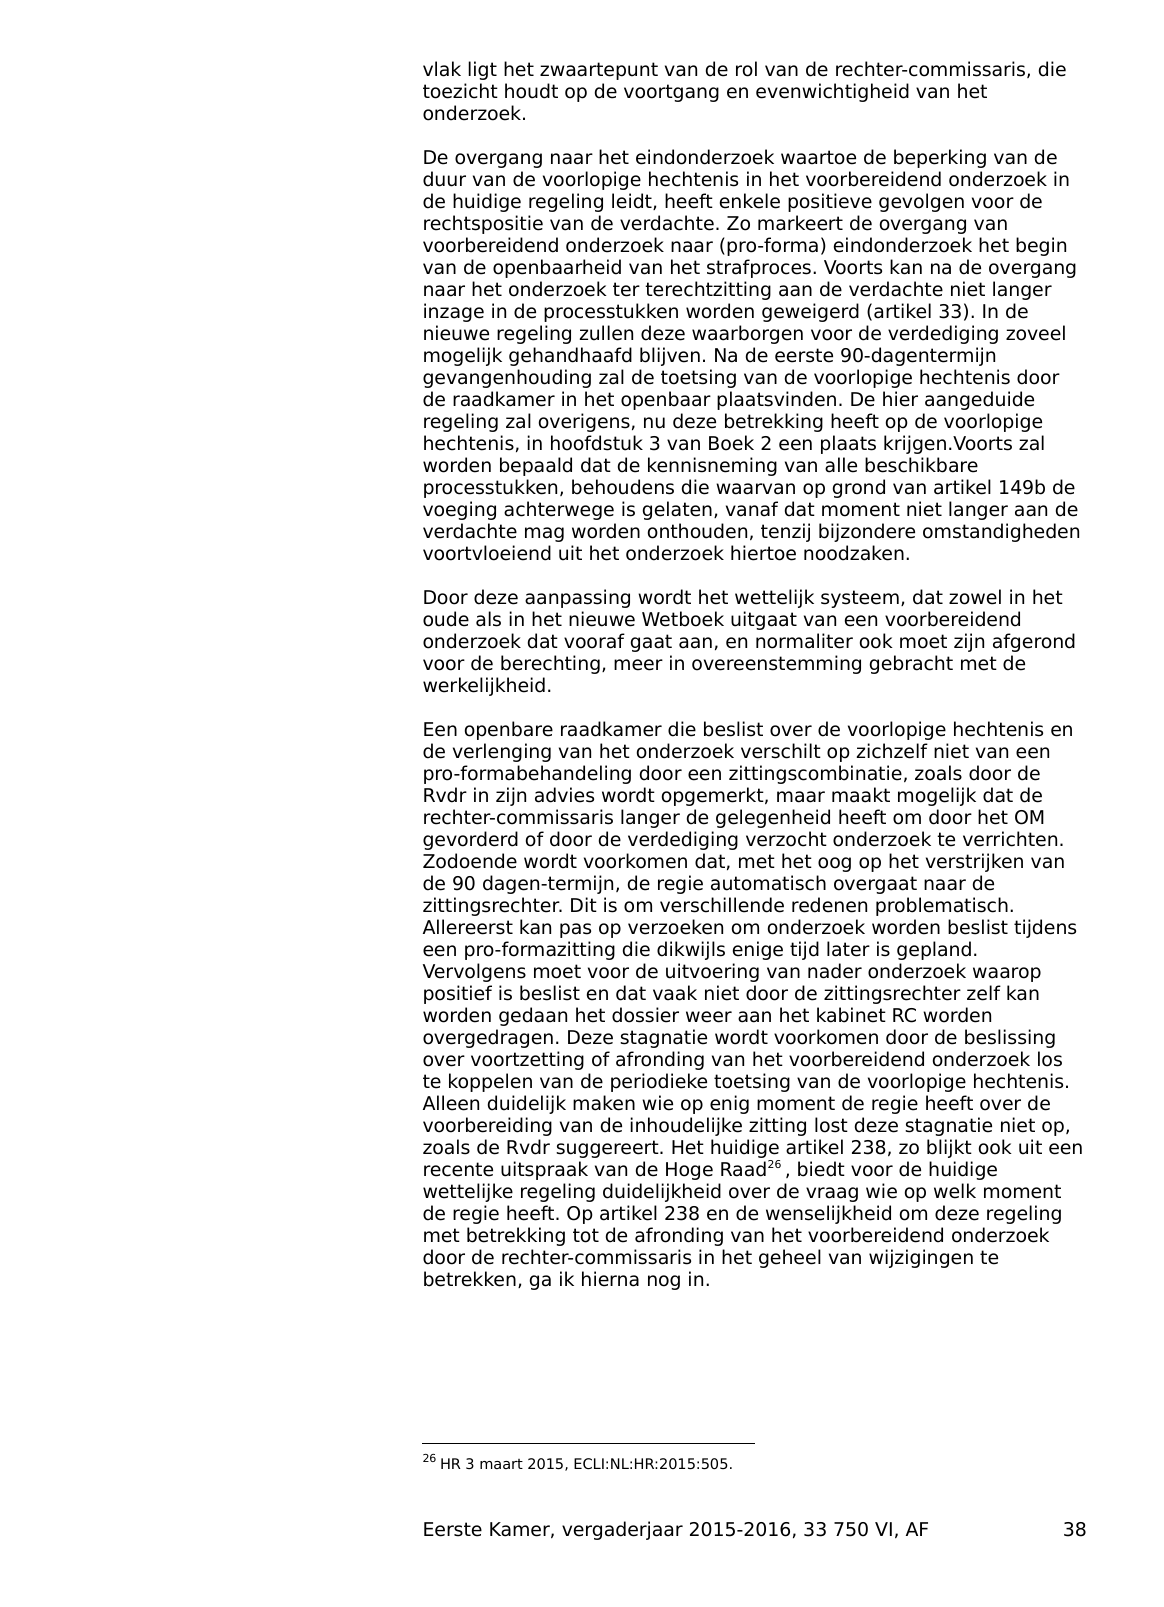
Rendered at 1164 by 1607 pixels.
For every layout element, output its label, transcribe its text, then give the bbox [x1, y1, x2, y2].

text De overgang naar het eindonderzoek waartoe de beperking van de duur van de voorlopige hechtenis in het voorbereidend onderzoek in de huidige regeling leidt, heeft enkele positieve gevolgen voor de rechtspositie van de verdachte. Zo markeert de overgang van voorbereidend onderzoek naar (pro-forma) eindonderzoek het begin van de openbaarheid van het strafproces. Voorts kan na de overgang naar het onderzoek ter terechtzitting aan de verdachte niet langer inzage in de processtukken worden geweigerd (artikel 33). In de nieuwe regeling zullen deze waarborgen voor de verdediging zoveel mogelijk gehandhaafd blijven. Na de eerste 90-dagentermijn gevangenhouding zal de toetsing van de voorlopige hechtenis door de raadkamer in het openbaar plaatsvinden. De hier aangeduide regeling zal overigens, nu deze betrekking heeft op de voorlopige hechtenis, in hoofdstuk 3 van Boek 2 een plaats krijgen.Voorts zal worden bepaald dat de kennisneming van alle beschikbare processtukken, behoudens die waarvan op grond van artikel 149b de voeging achterwege is gelaten, vanaf dat moment niet langer aan de verdachte mag worden onthouden, tenzij bijzondere omstandigheden voortvloeiend uit het onderzoek hiertoe noodzaken. [422, 147, 1087, 565]
text Door deze aanpassing wordt het wettelijk systeem, dat zowel in het oude als in het nieuwe Wetboek uitgaat van een voorbereidend onderzoek dat vooraf gaat aan, en normaliter ook moet zijn afgerond voor de berechting, meer in overeenstemming gebracht met de werkelijkheid. [422, 587, 1087, 697]
text HR 3 maart 2015, ECLI:NL:HR:2015:505. [422, 1452, 1087, 1474]
text Een openbare raadkamer die beslist over de voorlopige hechtenis en de verlenging van het onderzoek verschilt op zichzelf niet van een pro-formabehandeling door een zittingscombinatie, zoals door de Rvdr in zijn advies wordt opgemerkt, maar maakt mogelijk dat de rechter-commissaris langer de gelegenheid heeft om door het OM gevorderd of door de verdediging verzocht onderzoek te verrichten. Zodoende wordt voorkomen dat, met het oog op het verstrijken van de 90 dagen-termijn, de regie automatisch overgaat naar de zittingsrechter. Dit is om verschillende redenen problematisch. Allereerst kan pas op verzoeken om onderzoek worden beslist tijdens een pro-formazitting die dikwijls enige tijd later is gepland. Vervolgens moet voor de uitvoering van nader onderzoek waarop positief is beslist en dat vaak niet door de zittingsrechter zelf kan worden gedaan het dossier weer aan het kabinet RC worden overgedragen. Deze stagnatie wordt voorkomen door de beslissing over voortzetting of afronding van het voorbereidend onderzoek los te koppelen van de periodieke toetsing van de voorlopige hechtenis. Alleen duidelijk maken wie op enig moment de regie heeft over de voorbereiding van de inhoudelijke zitting lost deze stagnatie niet op, zoals de Rvdr suggereert. Het huidige artikel 238, zo blijkt ook uit een recente uitspraak van de Hoge Raad, biedt voor de huidige wettelijke regeling duidelijkheid over de vraag wie op welk moment de regie heeft. Op artikel 238 en de wenselijkheid om deze regeling met betrekking tot de afronding van het voorbereidend onderzoek door de rechter-commissaris in het geheel van wijzigingen te betrekken, ga ik hierna nog in. [422, 719, 1087, 1291]
text vlak ligt het zwaartepunt van de rol van de rechter-commissaris, die toezicht houdt op de voortgang en evenwichtigheid van het onderzoek. [422, 59, 1087, 125]
